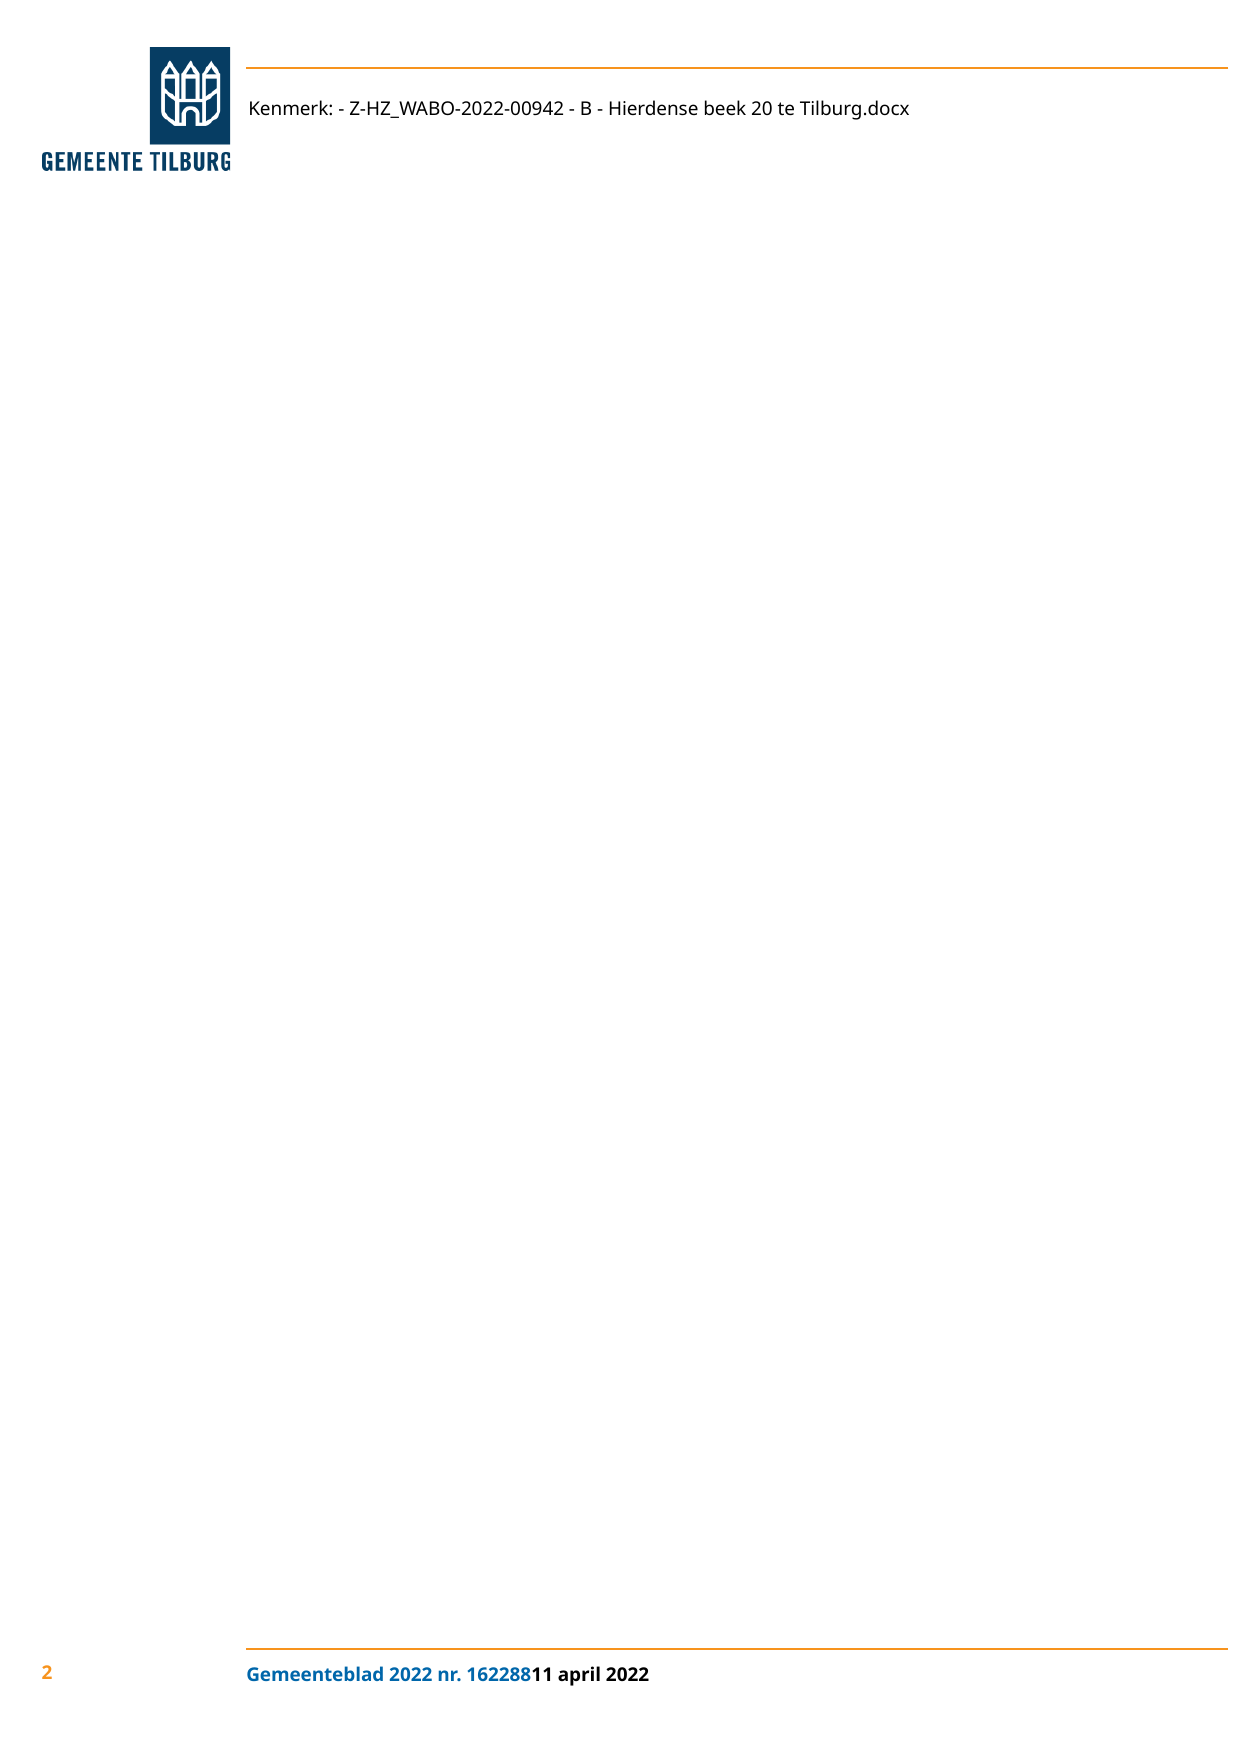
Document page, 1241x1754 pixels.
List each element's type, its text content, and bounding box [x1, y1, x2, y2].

text Kenmerk: - Z-HZ_WABO-2022-00942 - B - Hierdense beek 20 te Tilburg.docx [248, 95, 1152, 121]
picture [41, 47, 231, 172]
